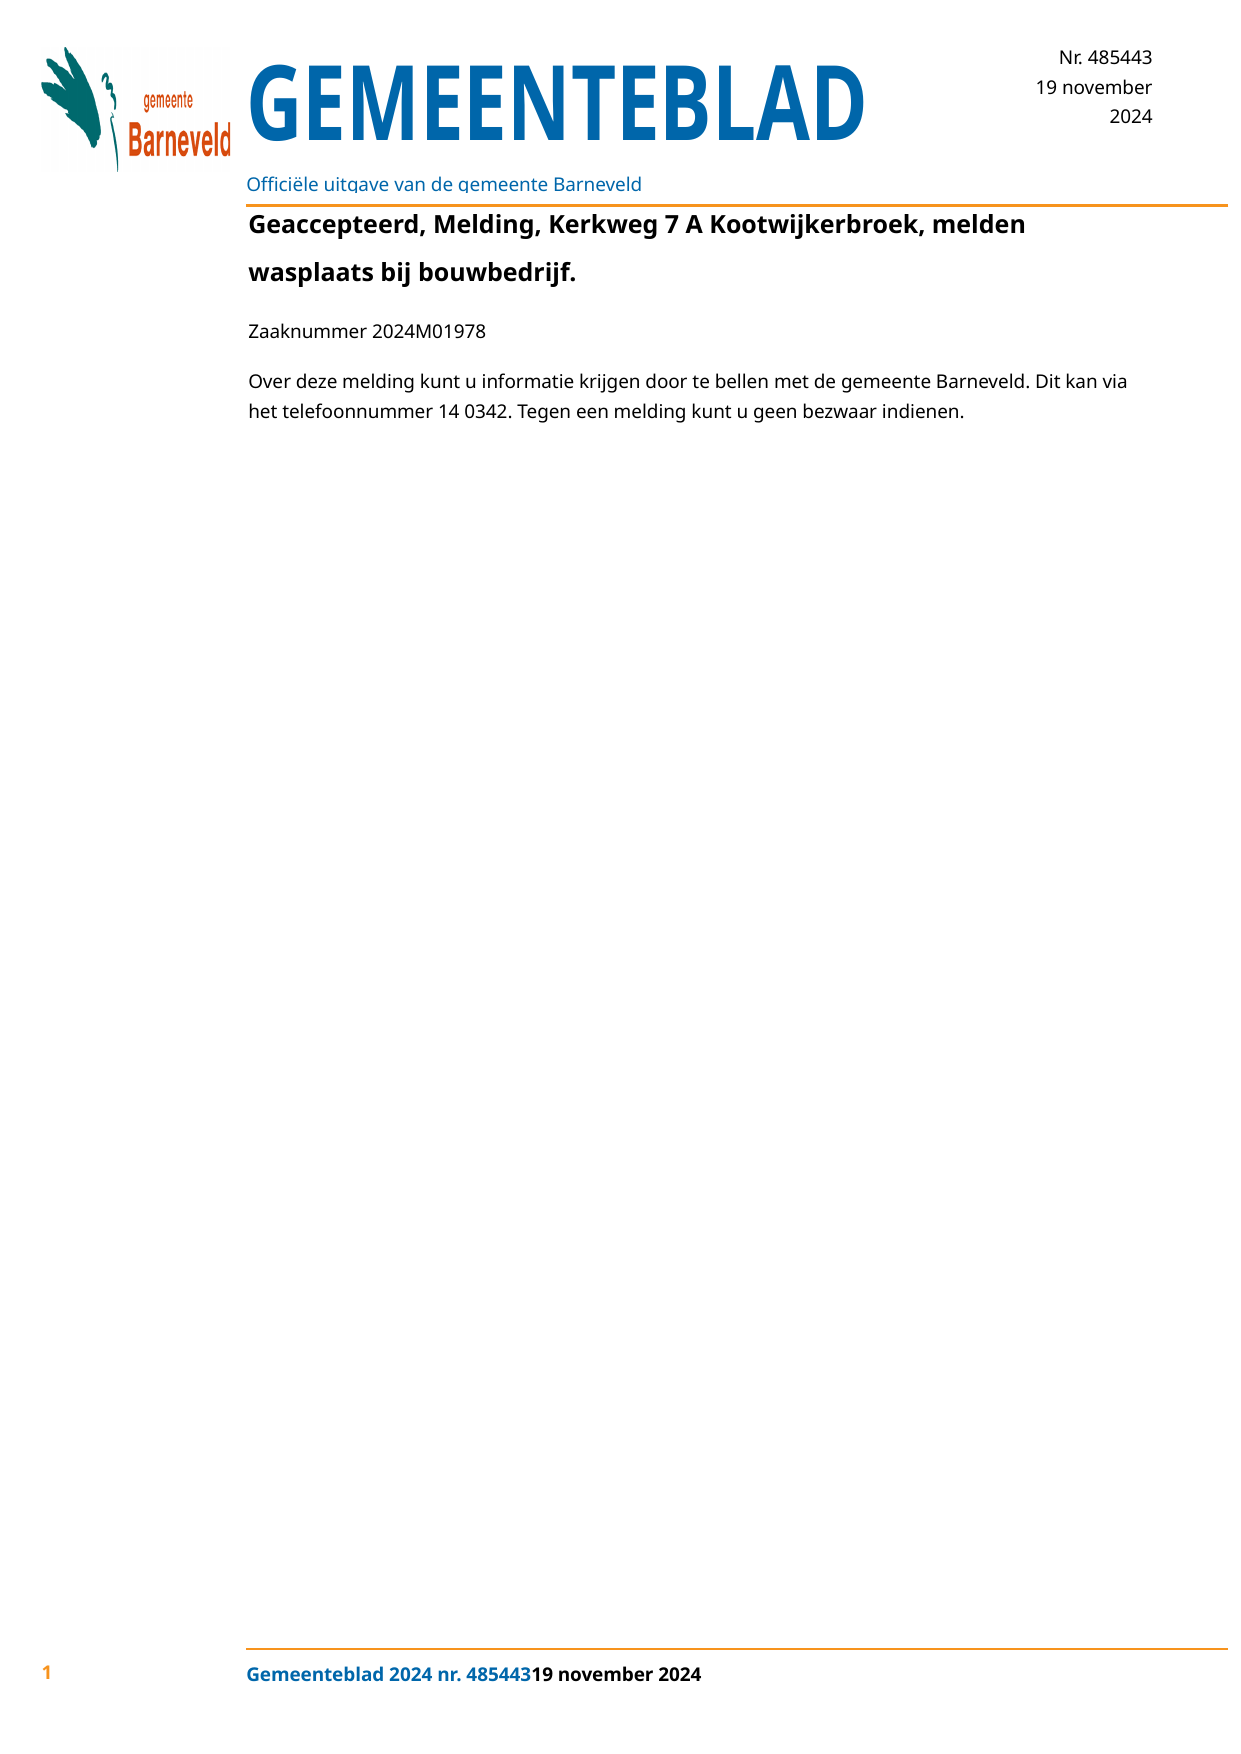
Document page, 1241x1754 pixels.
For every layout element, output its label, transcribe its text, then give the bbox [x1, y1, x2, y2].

text Geaccepteerd, Melding, Kerkweg 7 A Kootwijkerbroek, melden wasplaats bij bouwbedrijf. [248, 207, 1152, 288]
picture [41, 47, 231, 172]
text Zaaknummer 2024M01978 [248, 318, 1152, 344]
text Over deze melding kunt u informatie krijgen door te bellen met de gemeente Barneveld. Dit kan via het telefoonnummer 14 0342. Tegen een melding kunt u geen bezwaar indienen. [248, 368, 1152, 424]
